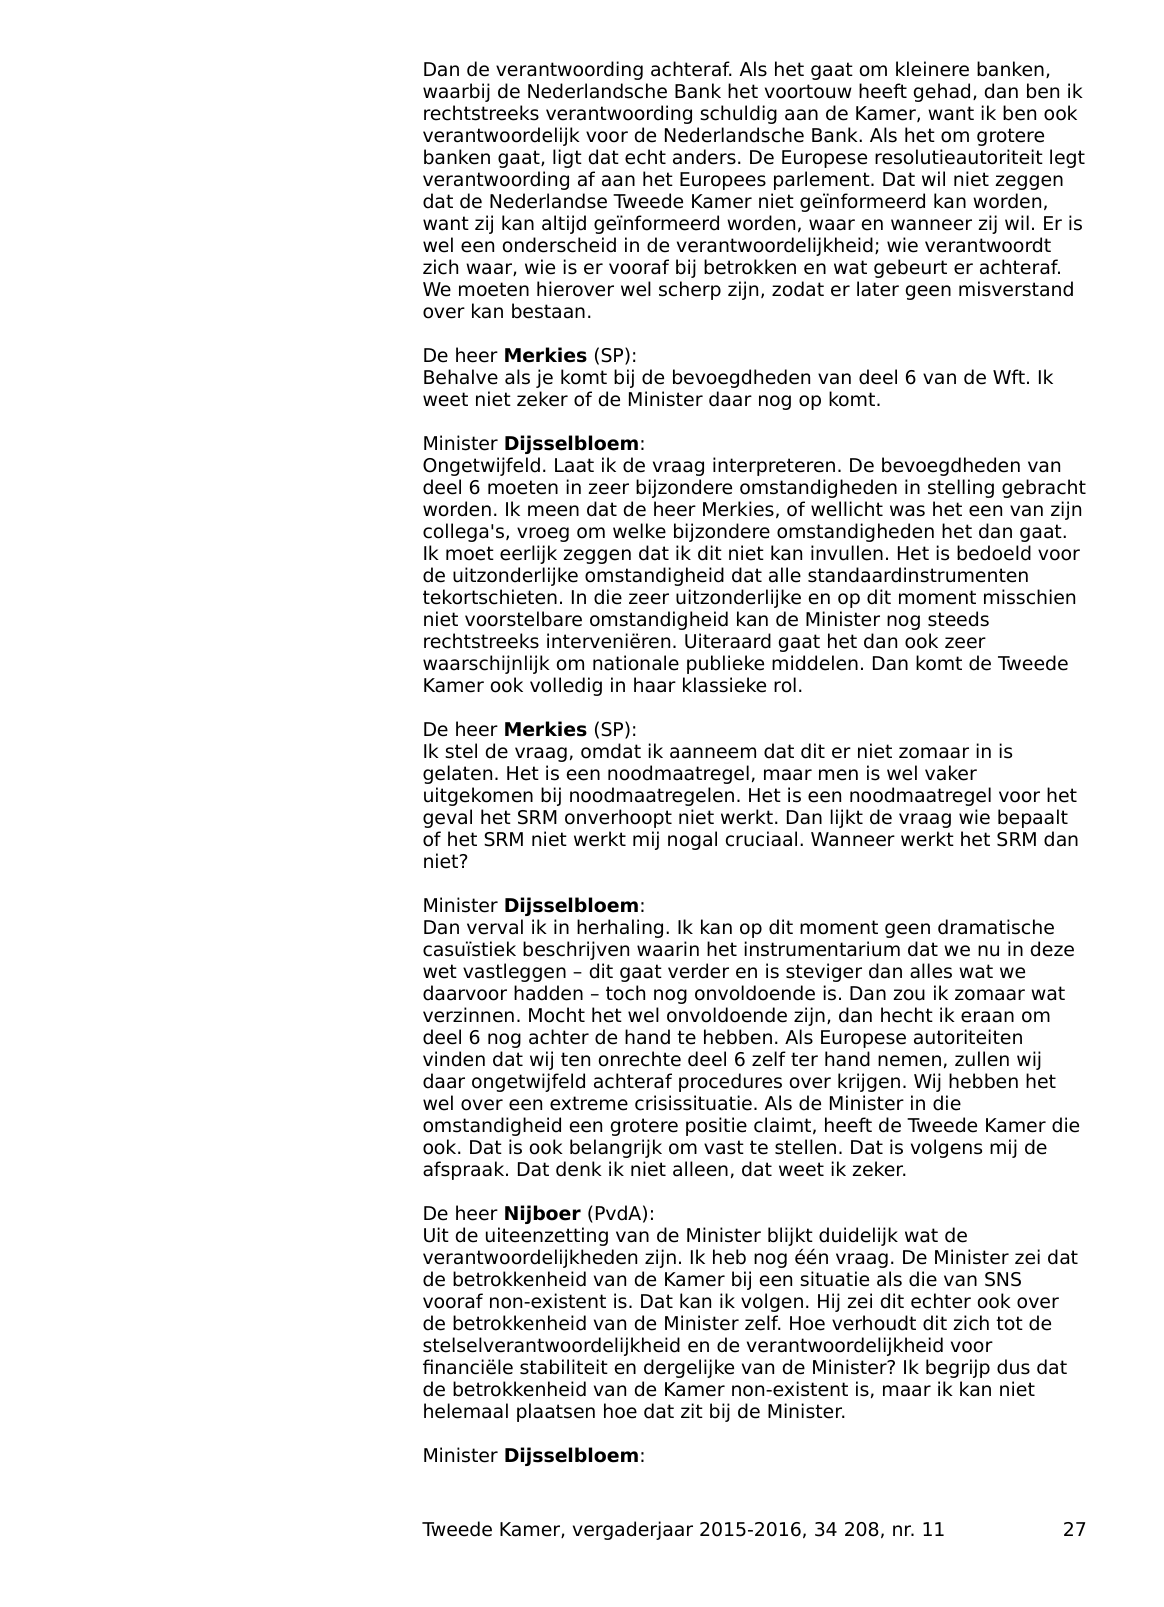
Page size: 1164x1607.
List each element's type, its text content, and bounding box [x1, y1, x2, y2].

text Ongetwijfeld. Laat ik de vraag interpreteren. De bevoegdheden van deel 6 moeten in zeer bijzondere omstandigheden in stelling gebracht worden. Ik meen dat de heer Merkies, of wellicht was het een van zijn collega's, vroeg om welke bijzondere omstandigheden het dan gaat. Ik moet eerlijk zeggen dat ik dit niet kan invullen. Het is bedoeld voor de uitzonderlijke omstandigheid dat alle standaardinstrumenten tekortschieten. In die zeer uitzonderlijke en op dit moment misschien niet voorstelbare omstandigheid kan de Minister nog steeds rechtstreeks interveniëren. Uiteraard gaat het dan ook zeer waarschijnlijk om nationale publieke middelen. Dan komt de Tweede Kamer ook volledig in haar klassieke rol. [422, 455, 1087, 697]
text Minister Dijsselbloem: [422, 433, 1087, 455]
text Ik stel de vraag, omdat ik aanneem dat dit er niet zomaar in is gelaten. Het is een noodmaatregel, maar men is wel vaker uitgekomen bij noodmaatregelen. Het is een noodmaatregel voor het geval het SRM onverhoopt niet werkt. Dan lijkt de vraag wie bepaalt of het SRM niet werkt mij nogal cruciaal. Wanneer werkt het SRM dan niet? [422, 741, 1087, 873]
text De heer Merkies (SP): [422, 345, 1087, 367]
text De heer Nijboer (PvdA): [422, 1203, 1087, 1225]
text De heer Merkies (SP): [422, 719, 1087, 741]
text Behalve als je komt bij de bevoegdheden van deel 6 van de Wft. Ik weet niet zeker of de Minister daar nog op komt. [422, 367, 1087, 411]
text Minister Dijsselbloem: [422, 895, 1087, 917]
text Dan verval ik in herhaling. Ik kan op dit moment geen dramatische casuïstiek beschrijven waarin het instrumentarium dat we nu in deze wet vastleggen – dit gaat verder en is steviger dan alles wat we daarvoor hadden – toch nog onvoldoende is. Dan zou ik zomaar wat verzinnen. Mocht het wel onvoldoende zijn, dan hecht ik eraan om deel 6 nog achter de hand te hebben. Als Europese autoriteiten vinden dat wij ten onrechte deel 6 zelf ter hand nemen, zullen wij daar ongetwijfeld achteraf procedures over krijgen. Wij hebben het wel over een extreme crisissituatie. Als de Minister in die omstandigheid een grotere positie claimt, heeft de Tweede Kamer die ook. Dat is ook belangrijk om vast te stellen. Dat is volgens mij de afspraak. Dat denk ik niet alleen, dat weet ik zeker. [422, 917, 1087, 1181]
text Minister Dijsselbloem: [422, 1445, 1087, 1467]
text Dan de verantwoording achteraf. Als het gaat om kleinere banken, waarbij de Nederlandsche Bank het voortouw heeft gehad, dan ben ik rechtstreeks verantwoording schuldig aan de Kamer, want ik ben ook verantwoordelijk voor de Nederlandsche Bank. Als het om grotere banken gaat, ligt dat echt anders. De Europese resolutieautoriteit legt verantwoording af aan het Europees parlement. Dat wil niet zeggen dat de Nederlandse Tweede Kamer niet geïnformeerd kan worden, want zij kan altijd geïnformeerd worden, waar en wanneer zij wil. Er is wel een onderscheid in de verantwoordelijkheid; wie verantwoordt zich waar, wie is er vooraf bij betrokken en wat gebeurt er achteraf. We moeten hierover wel scherp zijn, zodat er later geen misverstand over kan bestaan. [422, 59, 1087, 323]
text Uit de uiteenzetting van de Minister blijkt duidelijk wat de verantwoordelijkheden zijn. Ik heb nog één vraag. De Minister zei dat de betrokkenheid van de Kamer bij een situatie als die van SNS vooraf non-existent is. Dat kan ik volgen. Hij zei dit echter ook over de betrokkenheid van de Minister zelf. Hoe verhoudt dit zich tot de stelselverantwoordelijkheid en de verantwoordelijkheid voor financiële stabiliteit en dergelijke van de Minister? Ik begrijp dus dat de betrokkenheid van de Kamer non-existent is, maar ik kan niet helemaal plaatsen hoe dat zit bij de Minister. [422, 1225, 1087, 1423]
